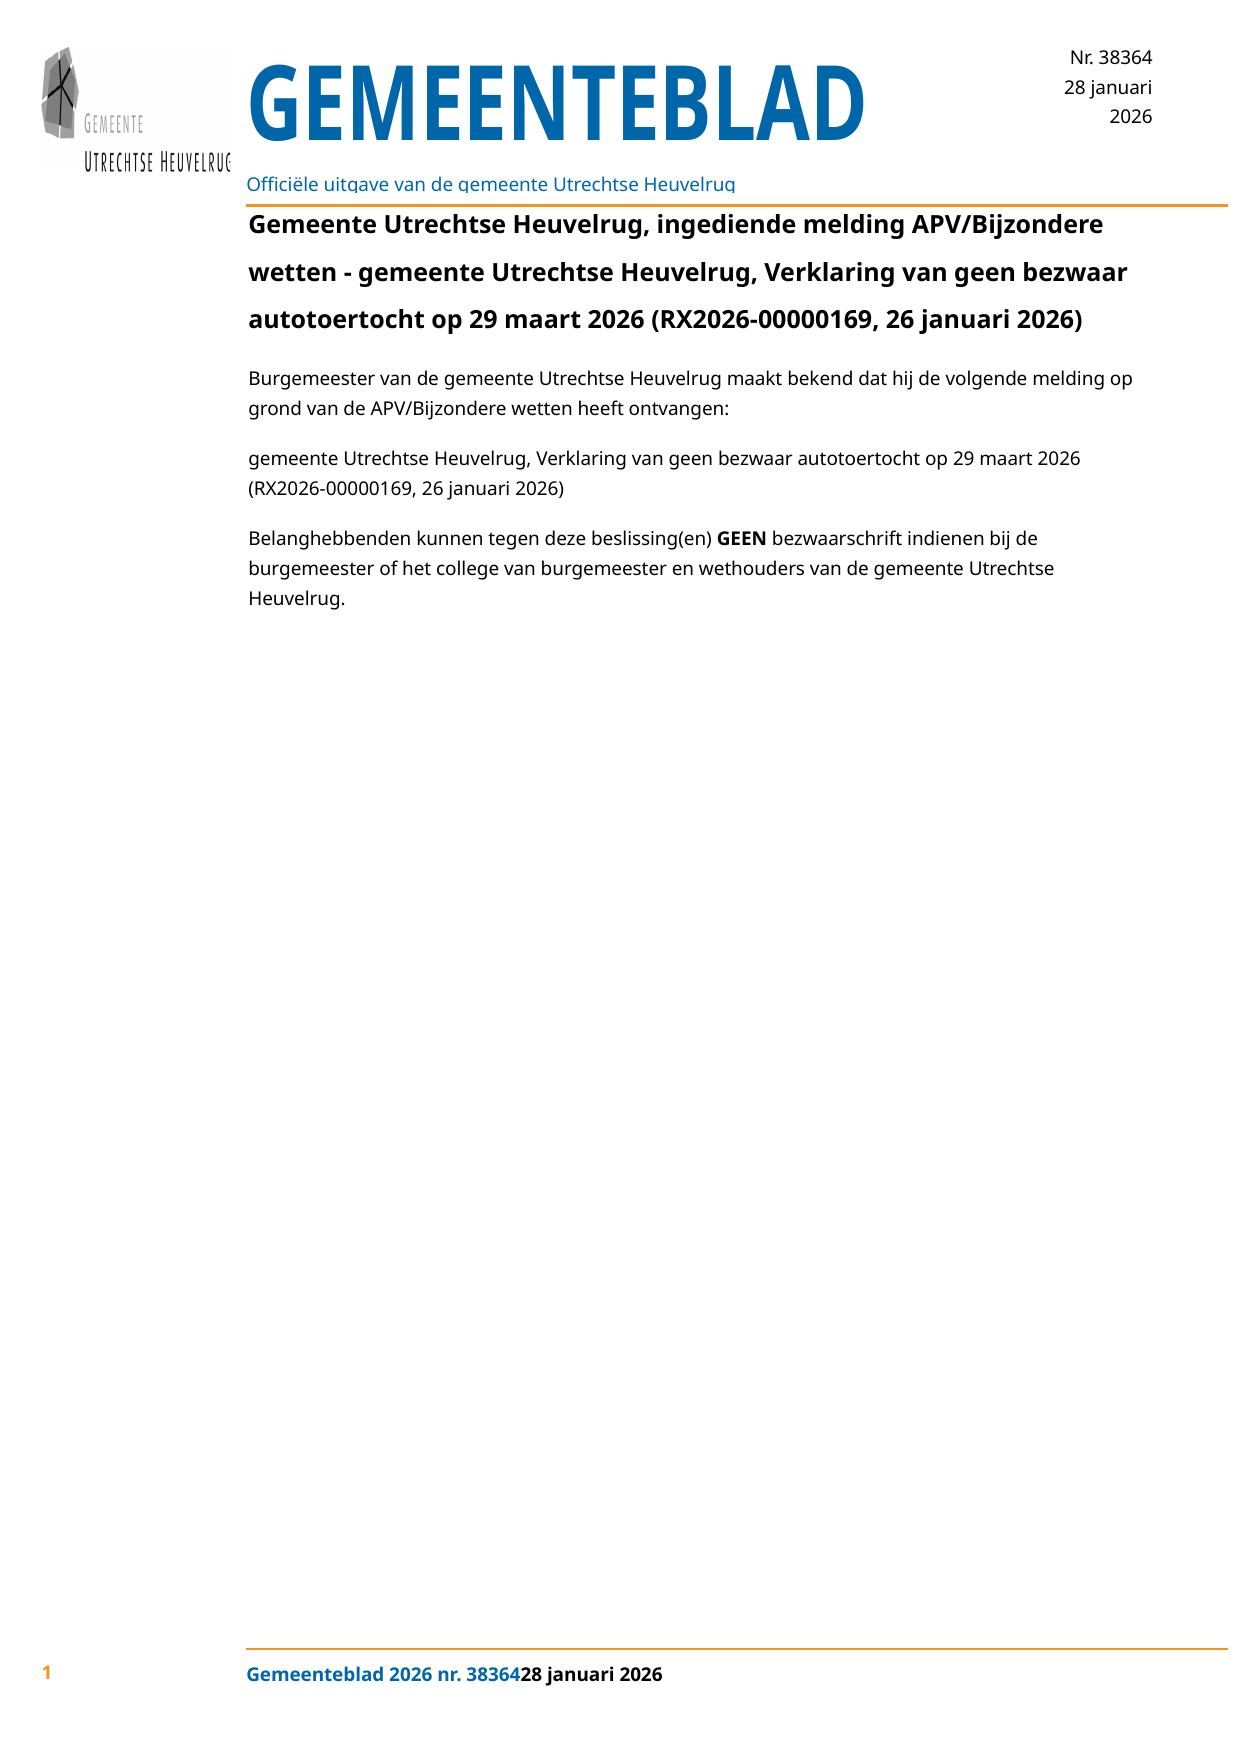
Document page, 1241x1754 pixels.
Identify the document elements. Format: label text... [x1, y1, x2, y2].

text Burgemeester van de gemeente Utrechtse Heuvelrug maakt bekend dat hij de volgende melding op grond van de APV/Bijzondere wetten heeft ontvangen: [248, 366, 1152, 421]
text Gemeente Utrechtse Heuvelrug, ingediende melding APV/Bijzondere wetten - gemeente Utrechtse Heuvelrug, Verklaring van geen bezwaar autotoertocht op 29 maart 2026 (RX2026-00000169, 26 januari 2026) [248, 207, 1152, 336]
text Belanghebbenden kunnen tegen deze beslissing(en) GEEN bezwaarschrift indienen bij de burgemeester of het college van burgemeester en wethouders van de gemeente Utrechtse Heuvelrug. [248, 526, 1152, 610]
text gemeente Utrechtse Heuvelrug, Verklaring van geen bezwaar autotoertocht op 29 maart 2026 (RX2026-00000169, 26 januari 2026) [248, 446, 1152, 501]
picture [41, 47, 231, 172]
